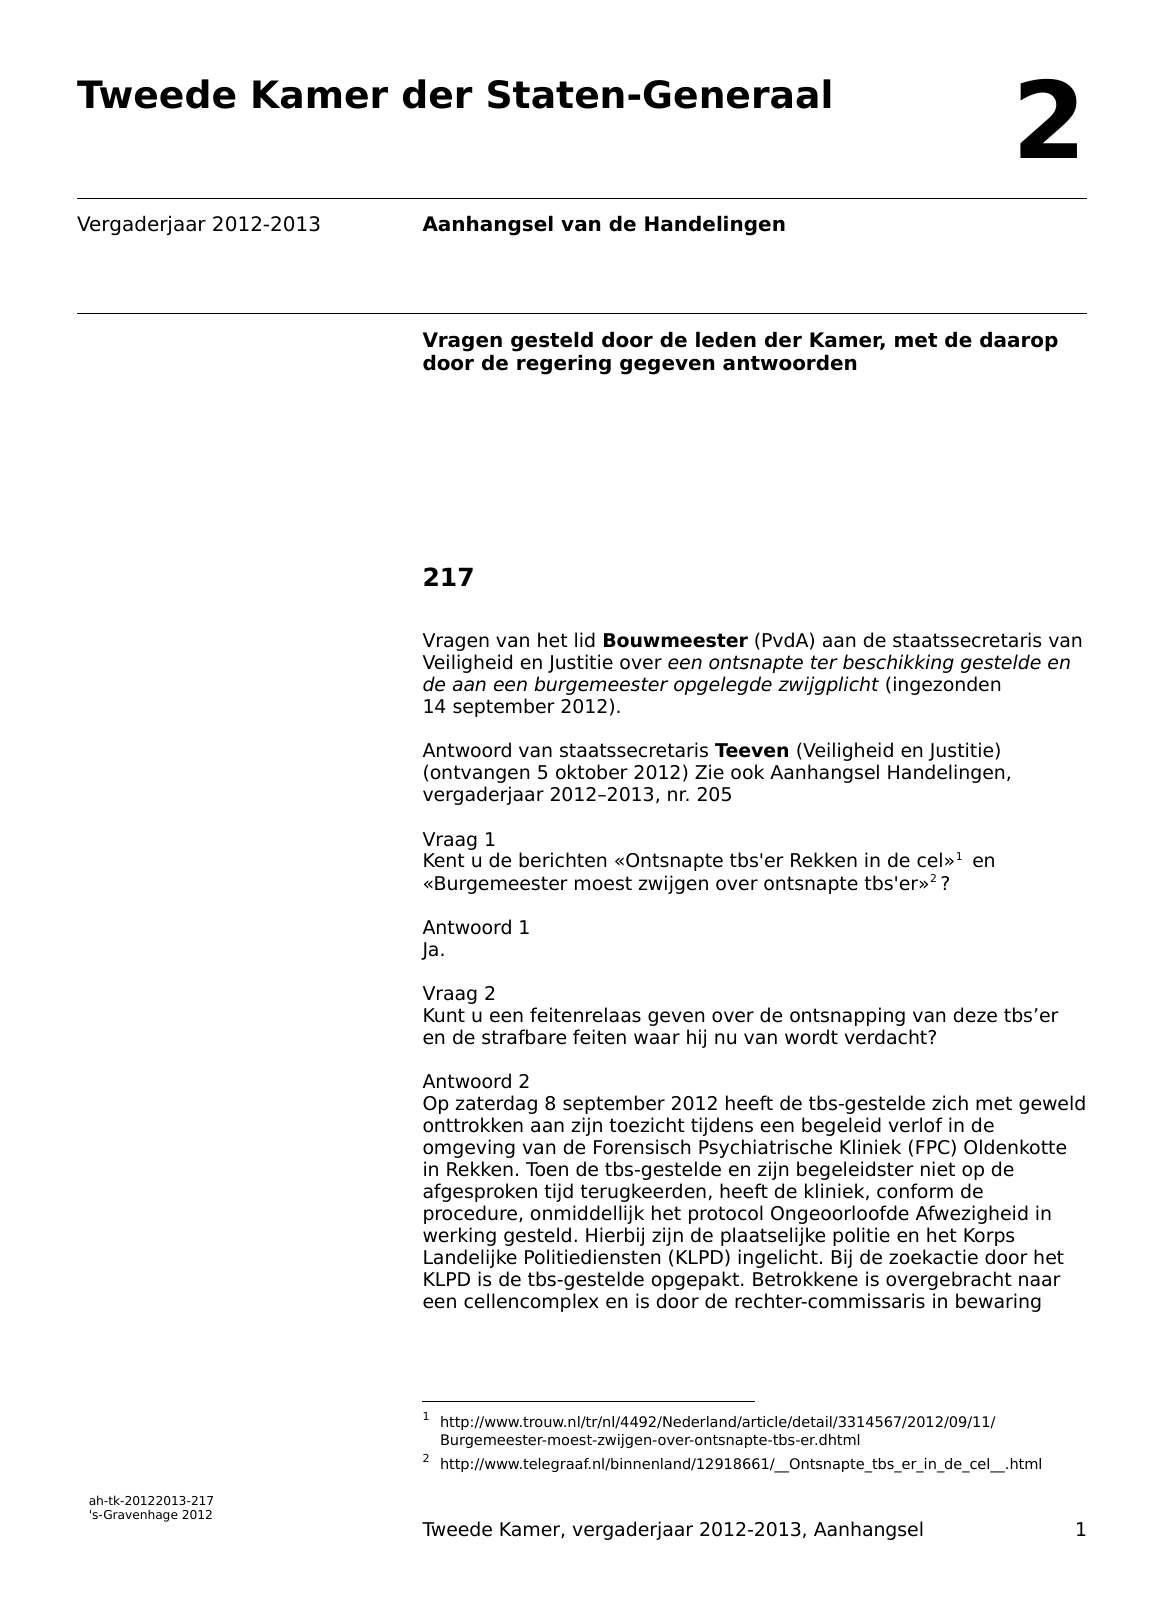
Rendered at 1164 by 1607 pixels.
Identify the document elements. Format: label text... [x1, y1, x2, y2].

text Ja. [422, 938, 1087, 961]
text 217 [422, 563, 1087, 592]
table_header Tweede Kamer der Staten-Generaal [77, 59, 886, 198]
text Vraag 2 [422, 983, 1087, 1005]
text Vraag 1 [422, 828, 1087, 850]
text http://www.telegraaf.nl/binnenland/12918661/__Ontsnapte_tbs_er_in_de_cel__.html [422, 1452, 1087, 1474]
text Vragen van het lid Bouwmeester (PvdA) aan de staatssecretaris van Veiligheid en Justitie over een ontsnapte ter beschikking gestelde en de aan een burgemeester opgelegde zwijgplicht (ingezonden 14 september 2012). [422, 630, 1087, 718]
text ah-tk-20122013-217 [88, 1494, 323, 1508]
text Kent u de berichten «Ontsnapte tbs'er Rekken in de cel» en «Burgemeester moest zwijgen over ontsnapte tbs'er»? [422, 850, 1087, 894]
table_cell Vragen gesteld door de leden der Kamer, met de daarop door de regering gegeven antwoorden [422, 314, 1087, 375]
text Antwoord 2 [422, 1071, 1087, 1093]
table_cell Vergaderjaar 2012-2013 [77, 199, 422, 313]
text Kunt u een feitenrelaas geven over de ontsnapping van deze tbs’er en de strafbare feiten waar hij nu van wordt verdacht? [422, 1005, 1087, 1049]
table_cell [77, 314, 422, 375]
text Antwoord 1 [422, 917, 1087, 938]
text Op zaterdag 8 september 2012 heeft de tbs-gestelde zich met geweld onttrokken aan zijn toezicht tijdens een begeleid verlof in de omgeving van de Forensisch Psychiatrische Kliniek (FPC) Oldenkotte in Rekken. Toen de tbs-gestelde en zijn begeleidster niet op de afgesproken tijd terugkeerden, heeft de kliniek, conform de procedure, onmiddellijk het protocol Ongeoorloofde Afwezigheid in werking gesteld. Hierbij zijn de plaatselijke politie en het Korps Landelijke Politiediensten (KLPD) ingelicht. Bij de zoekactie door het KLPD is de tbs-gestelde opgepakt. Betrokkene is overgebracht naar een cellencomplex en is door de rechter-commissaris in bewaring [422, 1093, 1087, 1313]
text Antwoord van staatssecretaris Teeven (Veiligheid en Justitie) (ontvangen 5 oktober 2012) Zie ook Aanhangsel Handelingen, vergaderjaar 2012–2013, nr. 205 [422, 740, 1087, 806]
text http://www.trouw.nl/tr/nl/4492/Nederland/article/detail/3314567/2012/09/11/Burgemeester-moest-zwijgen-over-ontsnapte-tbs-er.dhtml [422, 1410, 1087, 1449]
table_cell Aanhangsel van de Handelingen [422, 199, 1087, 313]
table_header 2 [886, 59, 1087, 198]
text 's-Gravenhage 2012 [88, 1508, 323, 1522]
